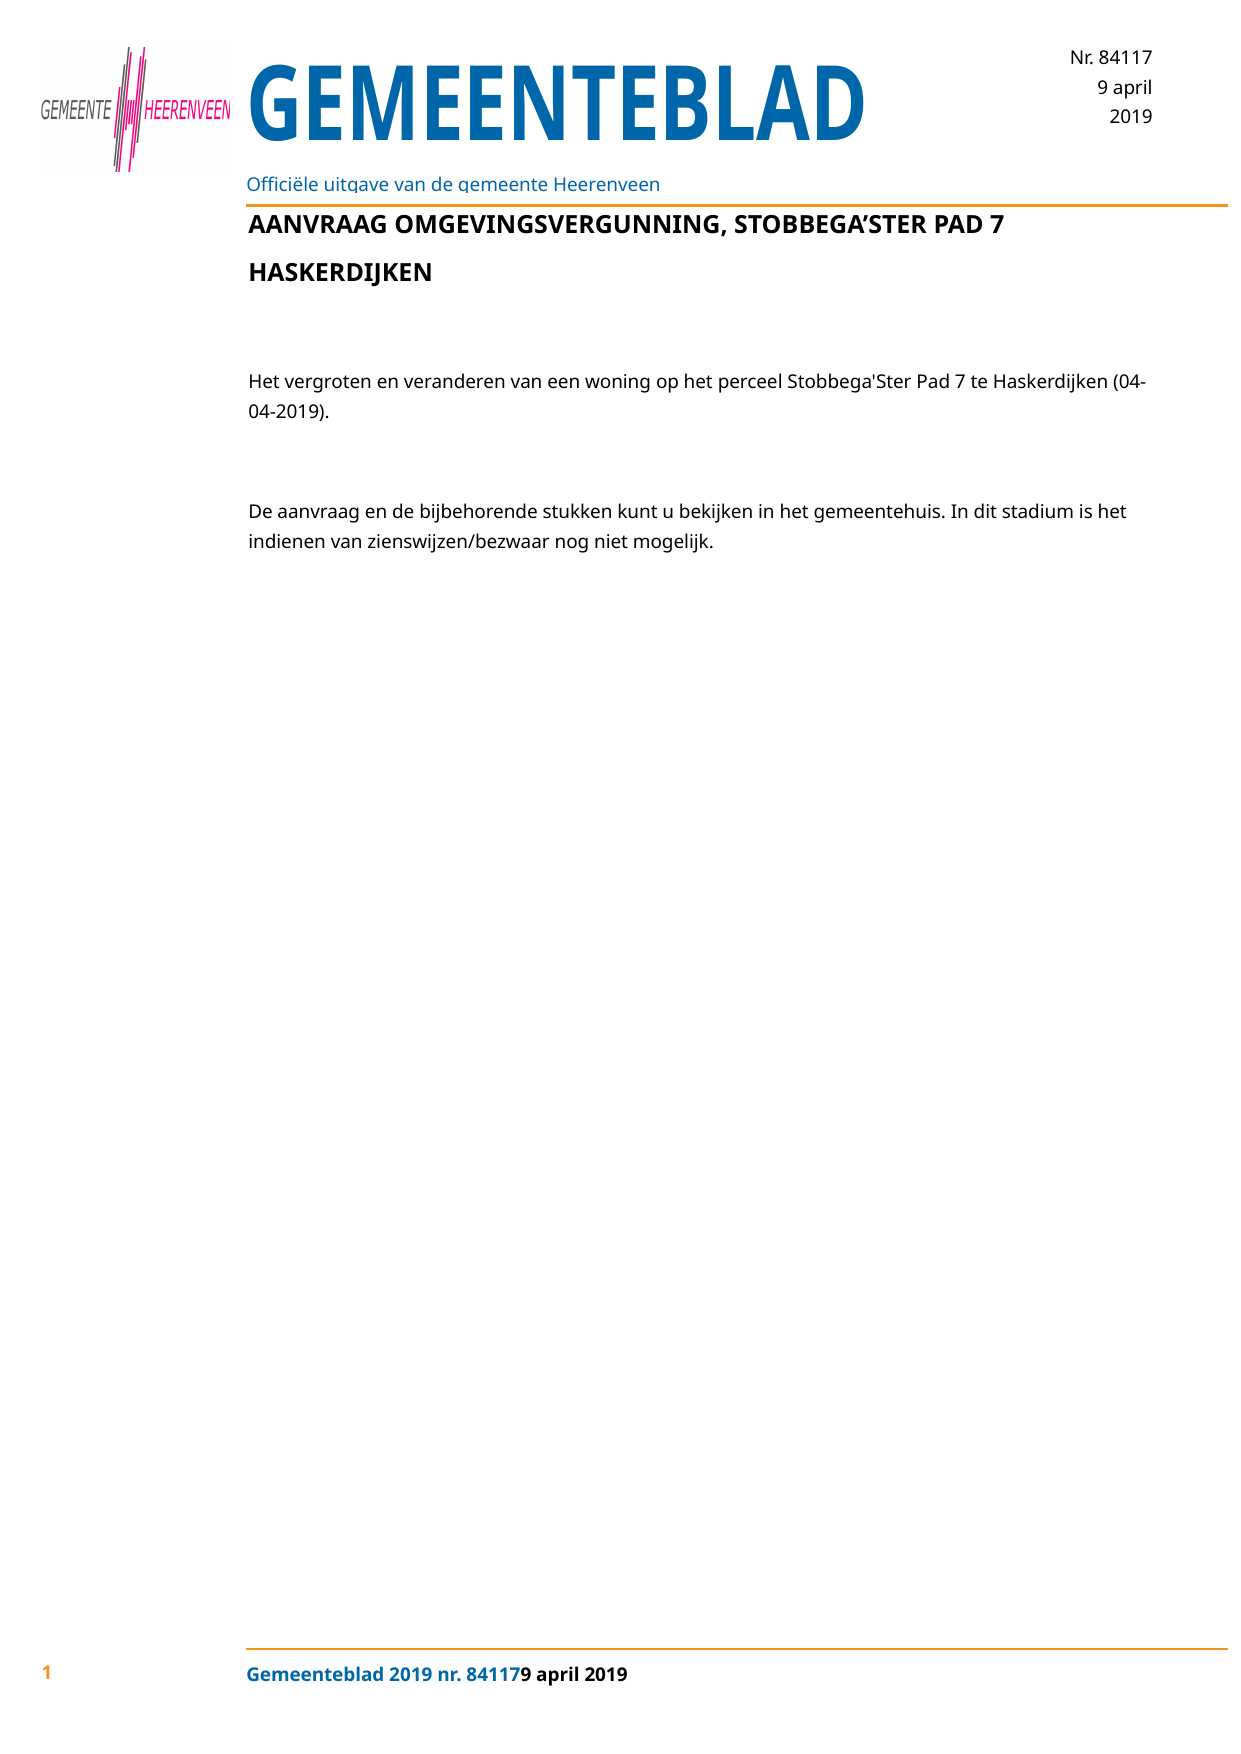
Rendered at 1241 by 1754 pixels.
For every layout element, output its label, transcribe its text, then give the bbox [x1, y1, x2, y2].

picture [41, 47, 231, 172]
text AANVRAAG OMGEVINGSVERGUNNING, STOBBEGA’STER PAD 7 HASKERDIJKEN [248, 207, 1152, 288]
text Het vergroten en veranderen van een woning op het perceel Stobbega'Ster Pad 7 te Haskerdijken (04-04-2019). [248, 368, 1152, 424]
text De aanvraag en de bijbehorende stukken kunt u bekijken in het gemeentehuis. In dit stadium is het indienen van zienswijzen/bezwaar nog niet mogelijk. [248, 499, 1152, 554]
